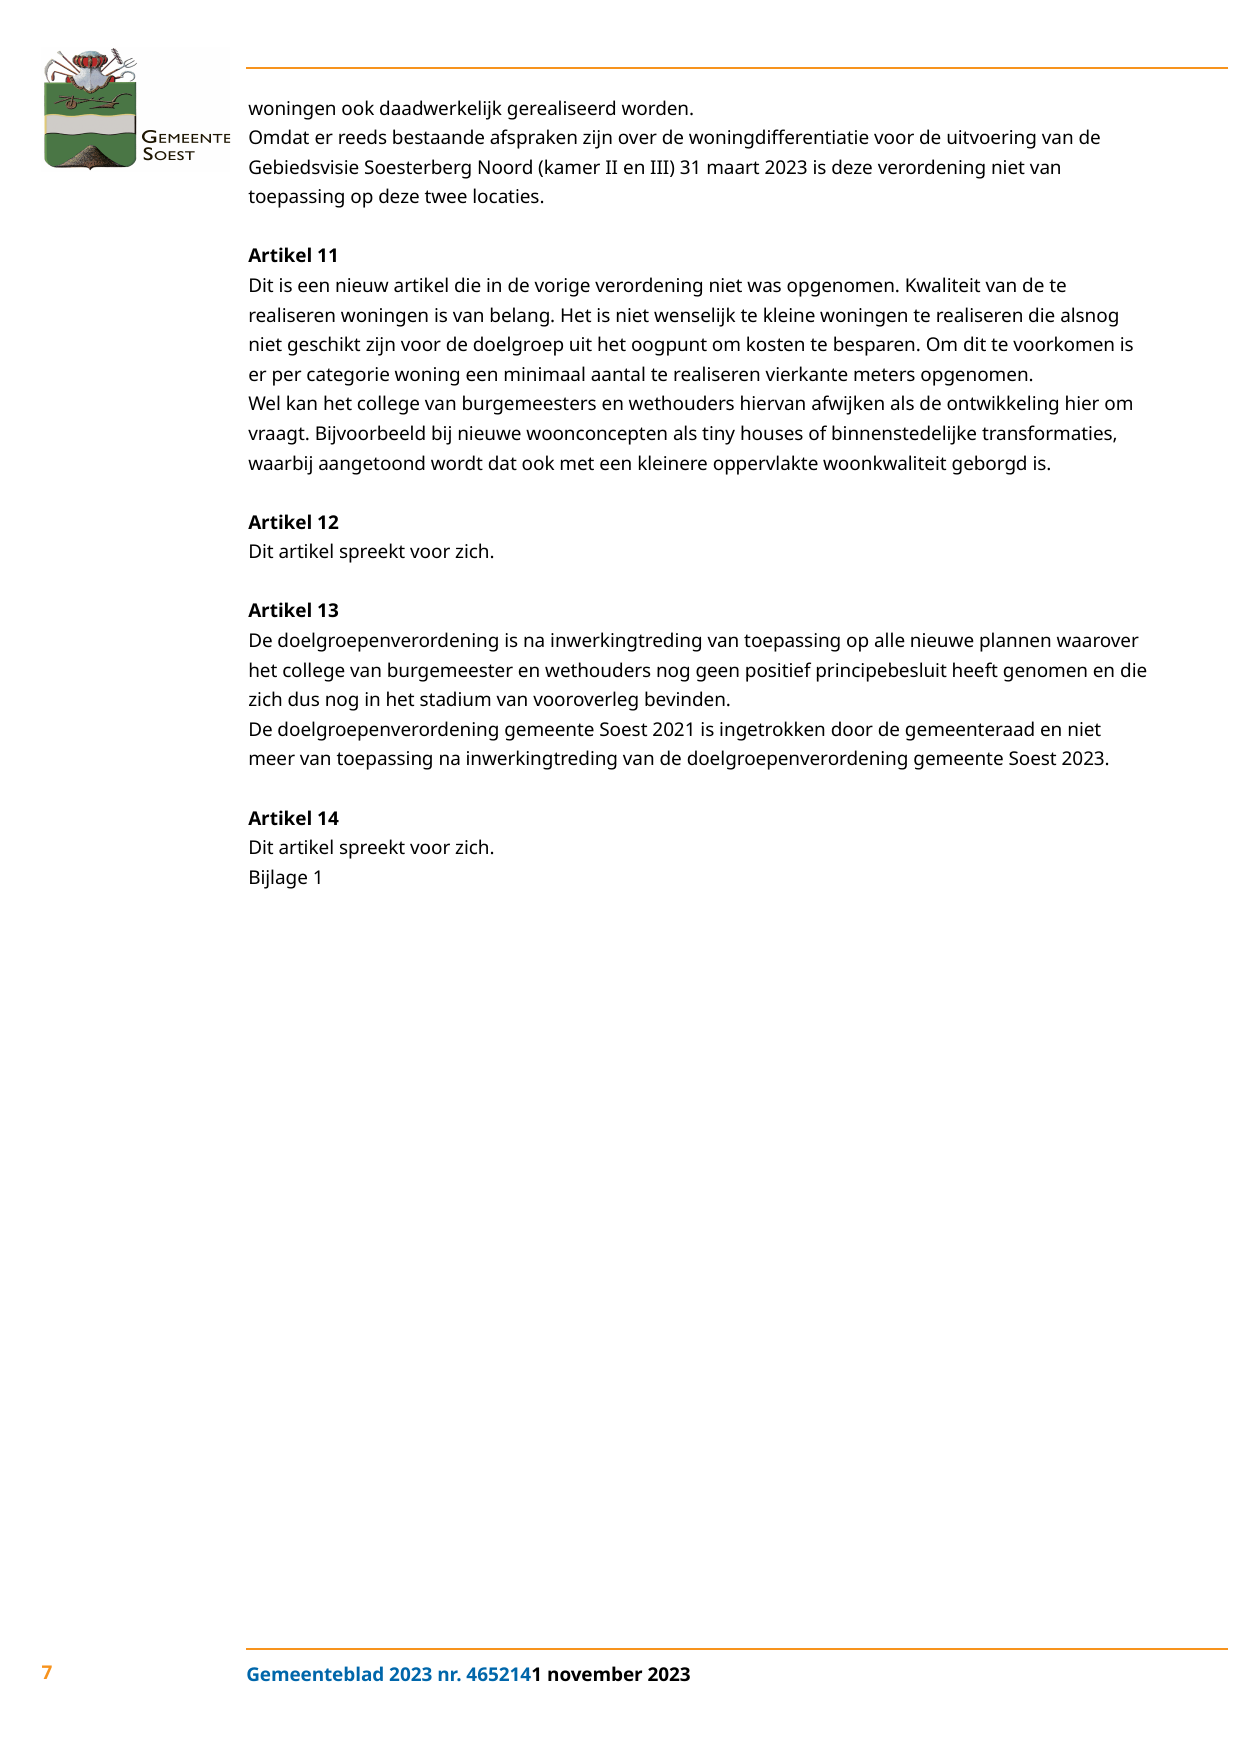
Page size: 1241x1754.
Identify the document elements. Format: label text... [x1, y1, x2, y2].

text Dit is een nieuw artikel die in de vorige verordening niet was opgenomen. Kwaliteit van de te realiseren woningen is van belang. Het is niet wenselijk te kleine woningen te realiseren die alsnog niet geschikt zijn voor de doelgroep uit het oogpunt om kosten te besparen. Om dit te voorkomen is er per categorie woning een minimaal aantal te realiseren vierkante meters opgenomen. [248, 272, 1152, 387]
text Artikel 12 [248, 509, 1152, 535]
text Artikel 11 [248, 243, 1152, 268]
picture [41, 47, 231, 172]
text Artikel 13 [248, 598, 1152, 623]
text De doelgroepenverordening gemeente Soest 2021 is ingetrokken door de gemeenteraad en niet meer van toepassing na inwerkingtreding van de doelgroepenverordening gemeente Soest 2023. [248, 716, 1152, 771]
text woningen ook daadwerkelijk gerealiseerd worden. [248, 95, 1152, 121]
text Omdat er reeds bestaande afspraken zijn over de woningdifferentiatie voor de uitvoering van de Gebiedsvisie Soesterberg Noord (kamer II en III) 31 maart 2023 is deze verordening niet van toepassing op deze twee locaties. [248, 124, 1152, 209]
text Dit artikel spreekt voor zich. [248, 834, 1152, 860]
text Artikel 14 [248, 805, 1152, 831]
text Dit artikel spreekt voor zich. [248, 538, 1152, 564]
text De doelgroepenverordening is na inwerkingtreding van toepassing op alle nieuwe plannen waarover het college van burgemeester en wethouders nog geen positief principebesluit heeft genomen en die zich dus nog in het stadium van vooroverleg bevinden. [248, 627, 1152, 712]
text Bijlage 1 [248, 864, 1152, 890]
text Wel kan het college van burgemeesters en wethouders hiervan afwijken als de ontwikkeling hier om vraagt. Bijvoorbeeld bij nieuwe woonconcepten als tiny houses of binnenstedelijke transformaties, waarbij aangetoond wordt dat ook met een kleinere oppervlakte woonkwaliteit geborgd is. [248, 391, 1152, 476]
